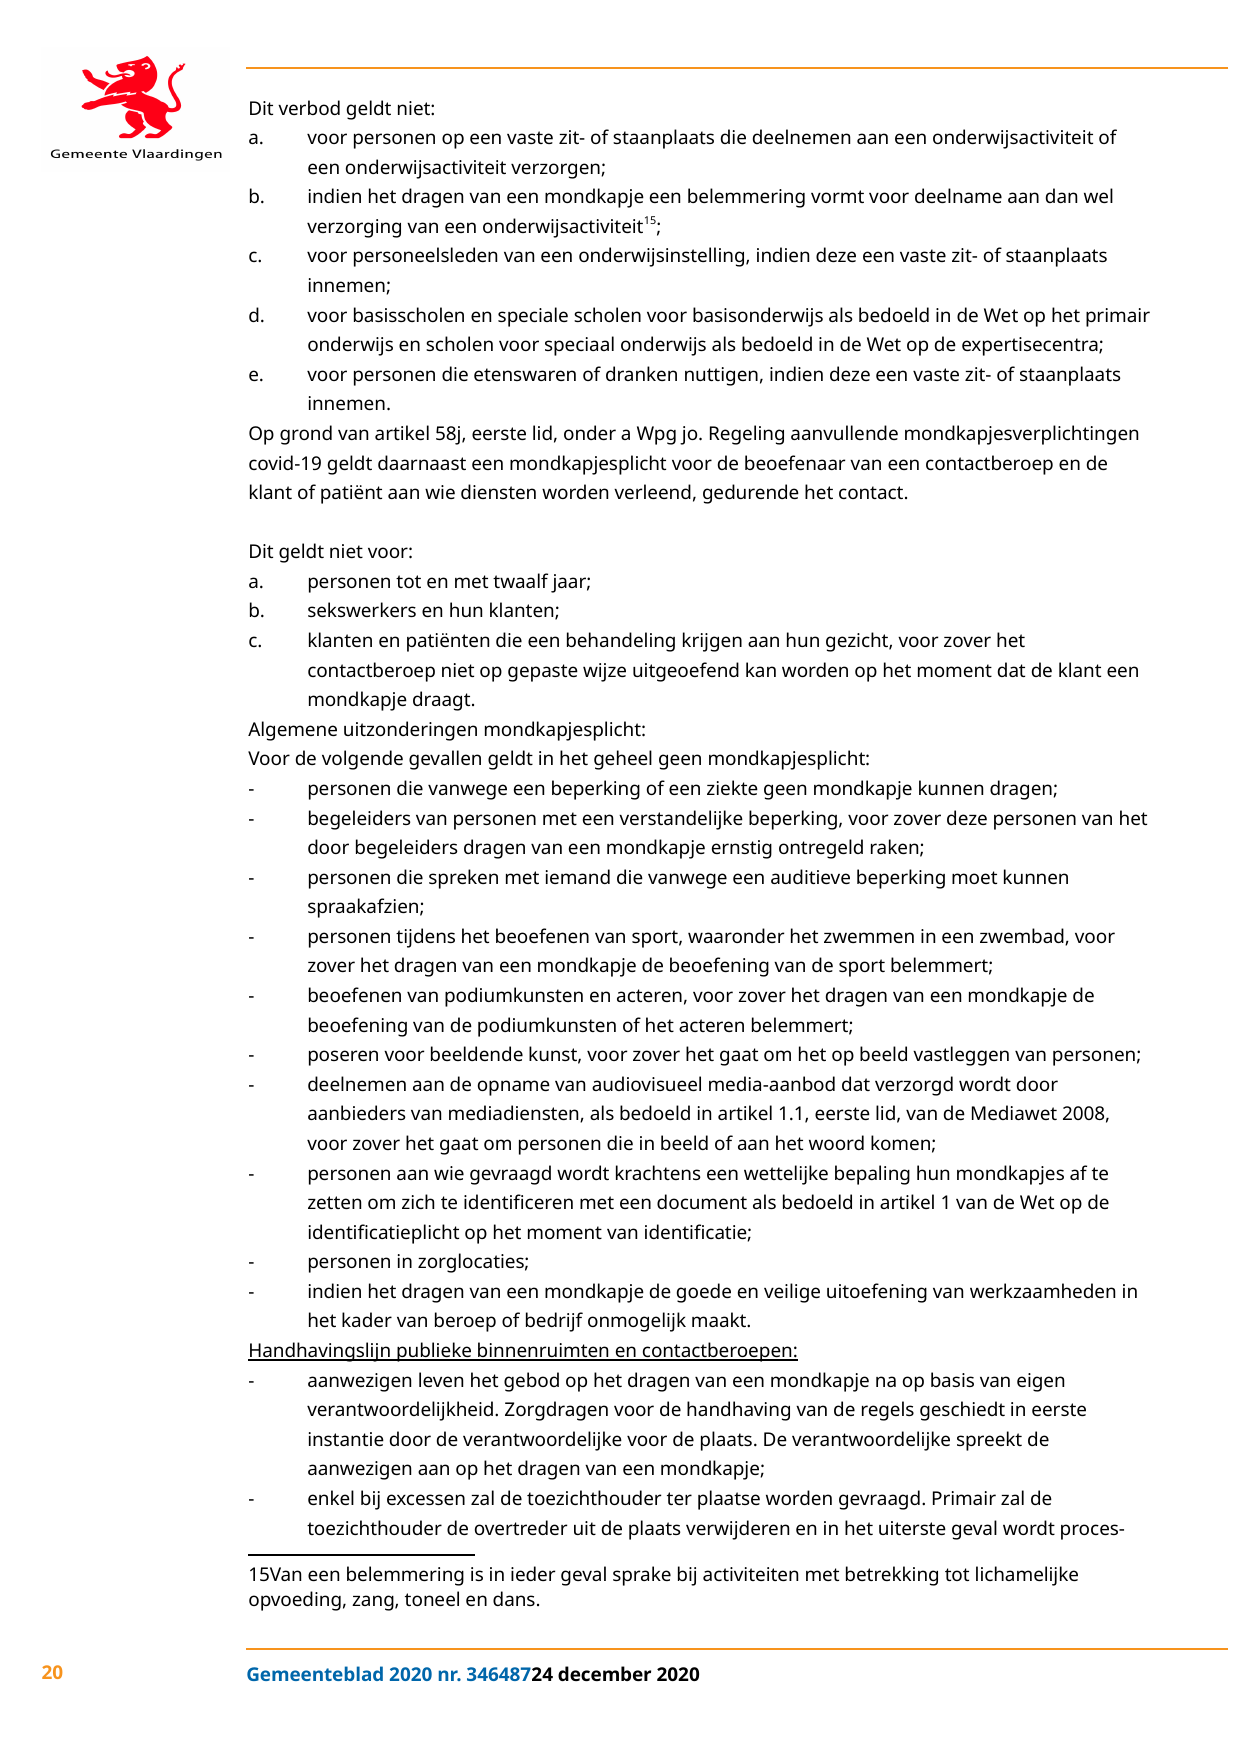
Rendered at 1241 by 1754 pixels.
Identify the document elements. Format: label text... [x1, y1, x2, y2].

list voor personen op een vaste zit- of staanplaats die deelnemen aan een onderwijsactiviteit of een onderwijsactiviteit verzorgen; [248, 124, 1152, 180]
text Op grond van artikel 58j, eerste lid, onder a Wpg jo. Regeling aanvullende mondkapjesverplichtingen covid-19 geldt daarnaast een mondkapjesplicht voor de beoefenaar van een contactberoep en de klant of patiënt aan wie diensten worden verleend, gedurende het contact. [248, 420, 1152, 505]
text Dit verbod geldt niet: [248, 95, 1152, 121]
list personen aan wie gevraagd wordt krachtens een wettelijke bepaling hun mondkapjes af te zetten om zich te identificeren met een document als bedoeld in artikel 1 van de Wet op de identificatieplicht op het moment van identificatie; [248, 1160, 1152, 1245]
list Van een belemmering is in ieder geval sprake bij activiteiten met betrekking tot lichamelijke opvoeding, zang, toneel en dans. [248, 1561, 1152, 1612]
text Handhavingslijn publieke binnenruimten en contactberoepen: [248, 1337, 1152, 1363]
text Dit geldt niet voor: [248, 538, 1152, 564]
list beoefenen van podiumkunsten en acteren, voor zover het dragen van een mondkapje de beoefening van de podiumkunsten of het acteren belemmert; [248, 982, 1152, 1038]
list voor basisscholen en speciale scholen voor basisonderwijs als bedoeld in de Wet op het primair onderwijs en scholen voor speciaal onderwijs als bedoeld in de Wet op de expertisecentra; [248, 302, 1152, 357]
list voor personeelsleden van een onderwijsinstelling, indien deze een vaste zit- of staanplaats innemen; [248, 243, 1152, 298]
list personen die spreken met iemand die vanwege een auditieve beperking moet kunnen spraakafzien; [248, 864, 1152, 919]
list personen tijdens het beoefenen van sport, waaronder het zwemmen in een zwembad, voor zover het dragen van een mondkapje de beoefening van de sport belemmert; [248, 923, 1152, 978]
list personen die vanwege een beperking of een ziekte geen mondkapje kunnen dragen; [248, 775, 1152, 801]
list personen in zorglocaties; [248, 1248, 1152, 1274]
list deelnemen aan de opname van audiovisueel media-aanbod dat verzorgd wordt door aanbieders van mediadiensten, als bedoeld in artikel 1.1, eerste lid, van de Mediawet 2008, voor zover het gaat om personen die in beeld of aan het woord komen; [248, 1071, 1152, 1156]
list voor personen die etenswaren of dranken nuttigen, indien deze een vaste zit- of staanplaats innemen. [248, 361, 1152, 416]
list personen tot en met twaalf jaar; [248, 568, 1152, 594]
list enkel bij excessen zal de toezichthouder ter plaatse worden gevraagd. Primair zal de toezichthouder de overtreder uit de plaats verwijderen en in het uiterste geval wordt proces- [248, 1485, 1152, 1541]
list klanten en patiënten die een behandeling krijgen aan hun gezicht, voor zover het contactberoep niet op gepaste wijze uitgeoefend kan worden op het moment dat de klant een mondkapje draagt. [248, 627, 1152, 712]
list poseren voor beeldende kunst, voor zover het gaat om het op beeld vastleggen van personen; [248, 1041, 1152, 1067]
text Voor de volgende gevallen geldt in het geheel geen mondkapjesplicht: [248, 746, 1152, 771]
list begeleiders van personen met een verstandelijke beperking, voor zover deze personen van het door begeleiders dragen van een mondkapje ernstig ontregeld raken; [248, 805, 1152, 860]
list indien het dragen van een mondkapje de goede en veilige uitoefening van werkzaamheden in het kader van beroep of bedrijf onmogelijk maakt. [248, 1278, 1152, 1333]
list sekswerkers en hun klanten; [248, 598, 1152, 623]
list indien het dragen van een mondkapje een belemmering vormt voor deelname aan dan wel verzorging van een onderwijsactiviteit; [248, 183, 1152, 239]
list aanwezigen leven het gebod op het dragen van een mondkapje na op basis van eigen verantwoordelijkheid. Zorgdragen voor de handhaving van de regels geschiedt in eerste instantie door de verantwoordelijke voor de plaats. De verantwoordelijke spreekt de aanwezigen aan op het dragen van een mondkapje; [248, 1367, 1152, 1481]
picture [41, 47, 231, 172]
text Algemene uitzonderingen mondkapjesplicht: [248, 716, 1152, 742]
